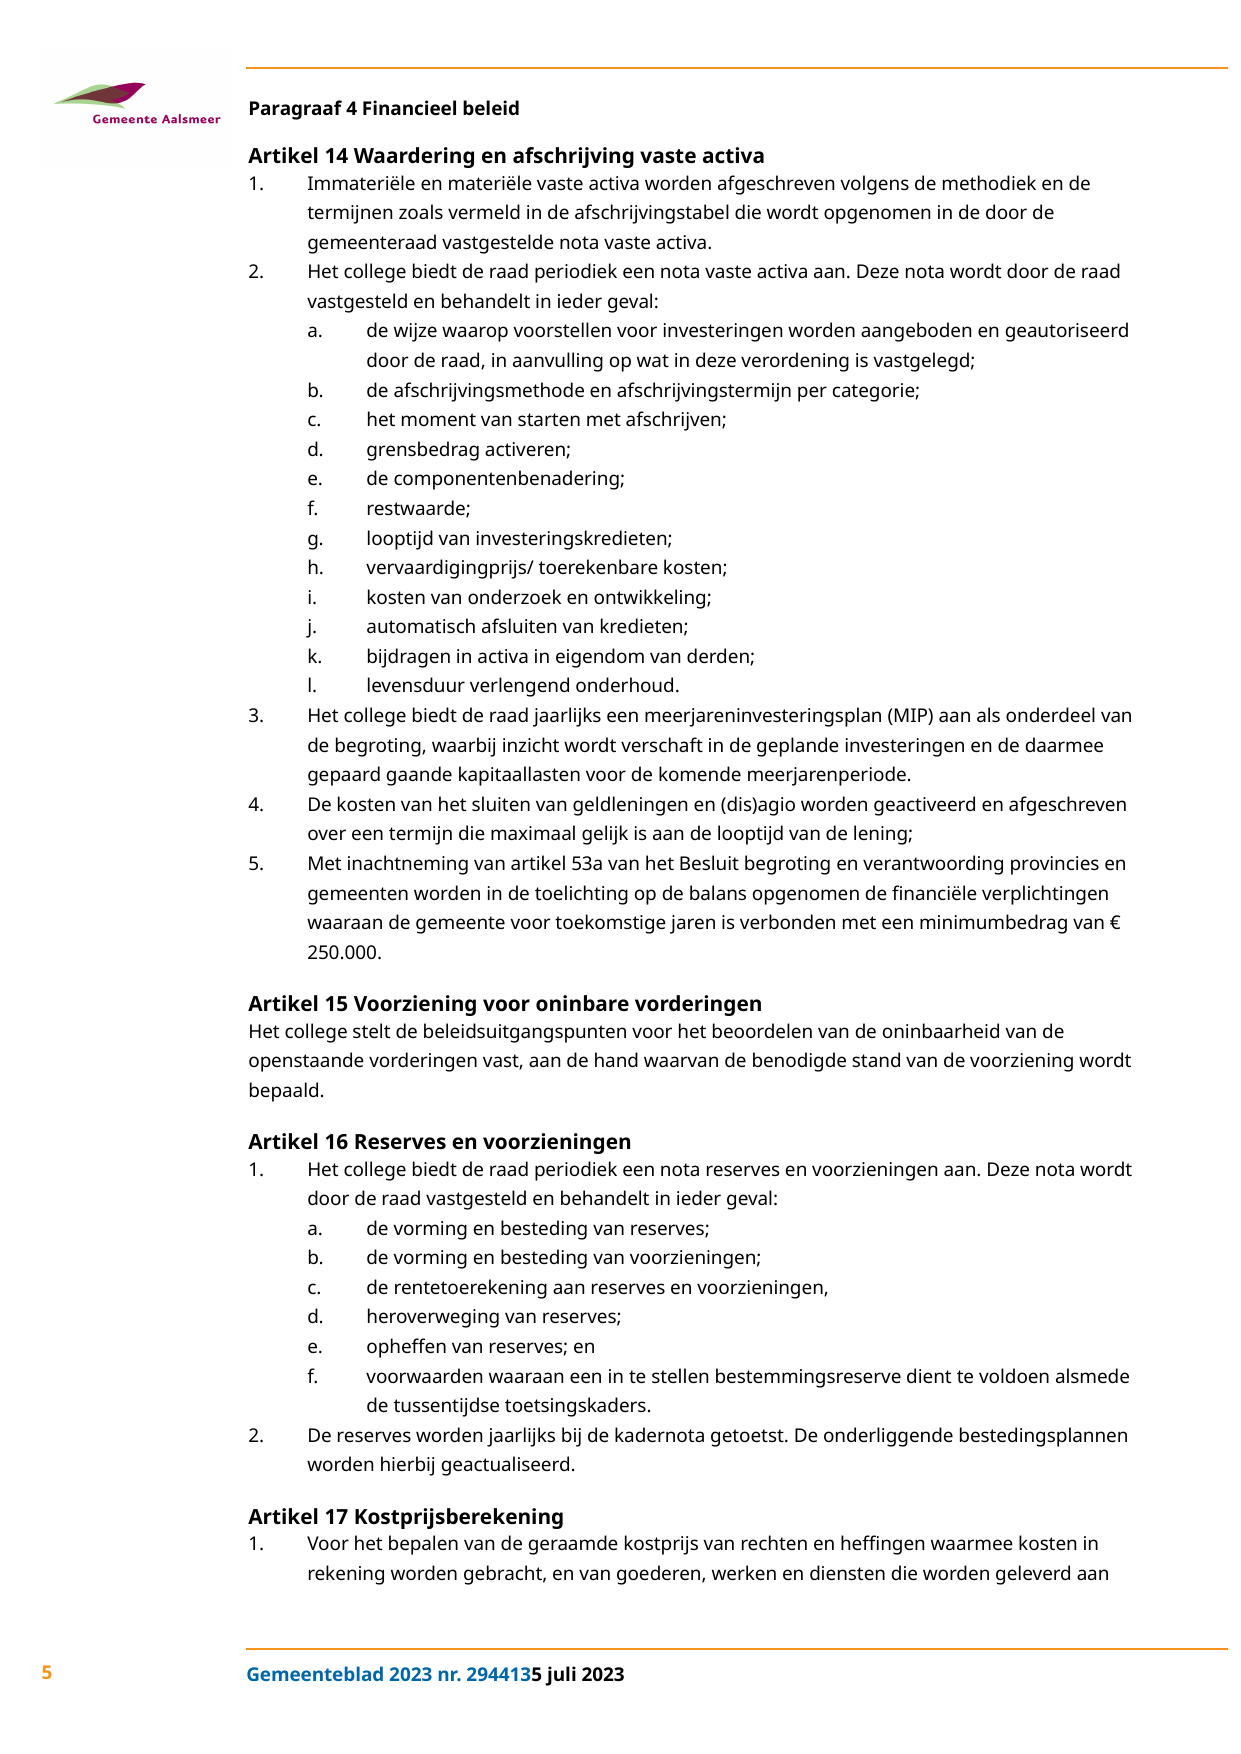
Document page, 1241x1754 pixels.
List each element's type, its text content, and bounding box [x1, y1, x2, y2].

list de vorming en besteding van reserves; [307, 1215, 1152, 1241]
text Artikel 14 Waardering en afschrijving vaste activa [248, 141, 1152, 170]
list De kosten van het sluiten van geldleningen en (dis)agio worden geactiveerd en afgeschreven over een termijn die maximaal gelijk is aan de looptijd van de lening; [248, 791, 1152, 846]
list Het college biedt de raad periodiek een nota vaste activa aan. Deze nota wordt door de raad vastgesteld en behandelt in ieder geval: [248, 258, 1152, 314]
text Artikel 16 Reserves en voorzieningen [248, 1127, 1152, 1156]
text Artikel 15 Voorziening voor oninbare vorderingen [248, 989, 1152, 1018]
list het moment van starten met afschrijven; [307, 406, 1152, 432]
list Het college biedt de raad periodiek een nota reserves en voorzieningen aan. Deze nota wordt door de raad vastgesteld en behandelt in ieder geval: [248, 1156, 1152, 1211]
list de afschrijvingsmethode en afschrijvingstermijn per categorie; [307, 377, 1152, 403]
text Het college stelt de beleidsuitgangspunten voor het beoordelen van de oninbaarheid van de openstaande vorderingen vast, aan de hand waarvan de benodigde stand van de voorziening wordt bepaald. [248, 1018, 1152, 1103]
text Artikel 17 Kostprijsberekening [248, 1502, 1152, 1531]
list Voor het bepalen van de geraamde kostprijs van rechten en heffingen waarmee kosten in rekening worden gebracht, en van goederen, werken en diensten die worden geleverd aan [248, 1531, 1152, 1586]
text Paragraaf 4 Financieel beleid [248, 95, 1152, 121]
list kosten van onderzoek en ontwikkeling; [307, 584, 1152, 610]
list bijdragen in activa in eigendom van derden; [307, 643, 1152, 669]
list de rentetoerekening aan reserves en voorzieningen, [307, 1274, 1152, 1300]
picture [41, 47, 231, 172]
list heroverweging van reserves; [307, 1304, 1152, 1329]
list de vorming en besteding van voorzieningen; [307, 1244, 1152, 1270]
list grensbedrag activeren; [307, 436, 1152, 462]
list looptijd van investeringskredieten; [307, 525, 1152, 551]
list restwaarde; [307, 495, 1152, 521]
list De reserves worden jaarlijks bij de kadernota getoetst. De onderliggende bestedingsplannen worden hierbij geactualiseerd. [248, 1422, 1152, 1477]
list vervaardigingprijs/ toerekenbare kosten; [307, 554, 1152, 580]
list voorwaarden waaraan een in te stellen bestemmingsreserve dient te voldoen alsmede de tussentijdse toetsingskaders. [307, 1363, 1152, 1418]
list automatisch afsluiten van kredieten; [307, 613, 1152, 639]
list opheffen van reserves; en [307, 1333, 1152, 1359]
list de componentenbenadering; [307, 466, 1152, 491]
list Met inachtneming van artikel 53a van het Besluit begroting en verantwoording provincies en gemeenten worden in de toelichting op de balans opgenomen de financiële verplichtingen waaraan de gemeente voor toekomstige jaren is verbonden met een minimumbedrag van € 250.000. [248, 850, 1152, 965]
list Immateriële en materiële vaste activa worden afgeschreven volgens de methodiek en de termijnen zoals vermeld in de afschrijvingstabel die wordt opgenomen in de door de gemeenteraad vastgestelde nota vaste activa. [248, 170, 1152, 255]
list levensduur verlengend onderhoud. [307, 673, 1152, 698]
list de wijze waarop voorstellen voor investeringen worden aangeboden en geautoriseerd door de raad, in aanvulling op wat in deze verordening is vastgelegd; [307, 318, 1152, 373]
list Het college biedt de raad jaarlijks een meerjareninvesteringsplan (MIP) aan als onderdeel van de begroting, waarbij inzicht wordt verschaft in de geplande investeringen en de daarmee gepaard gaande kapitaallasten voor de komende meerjarenperiode. [248, 702, 1152, 787]
